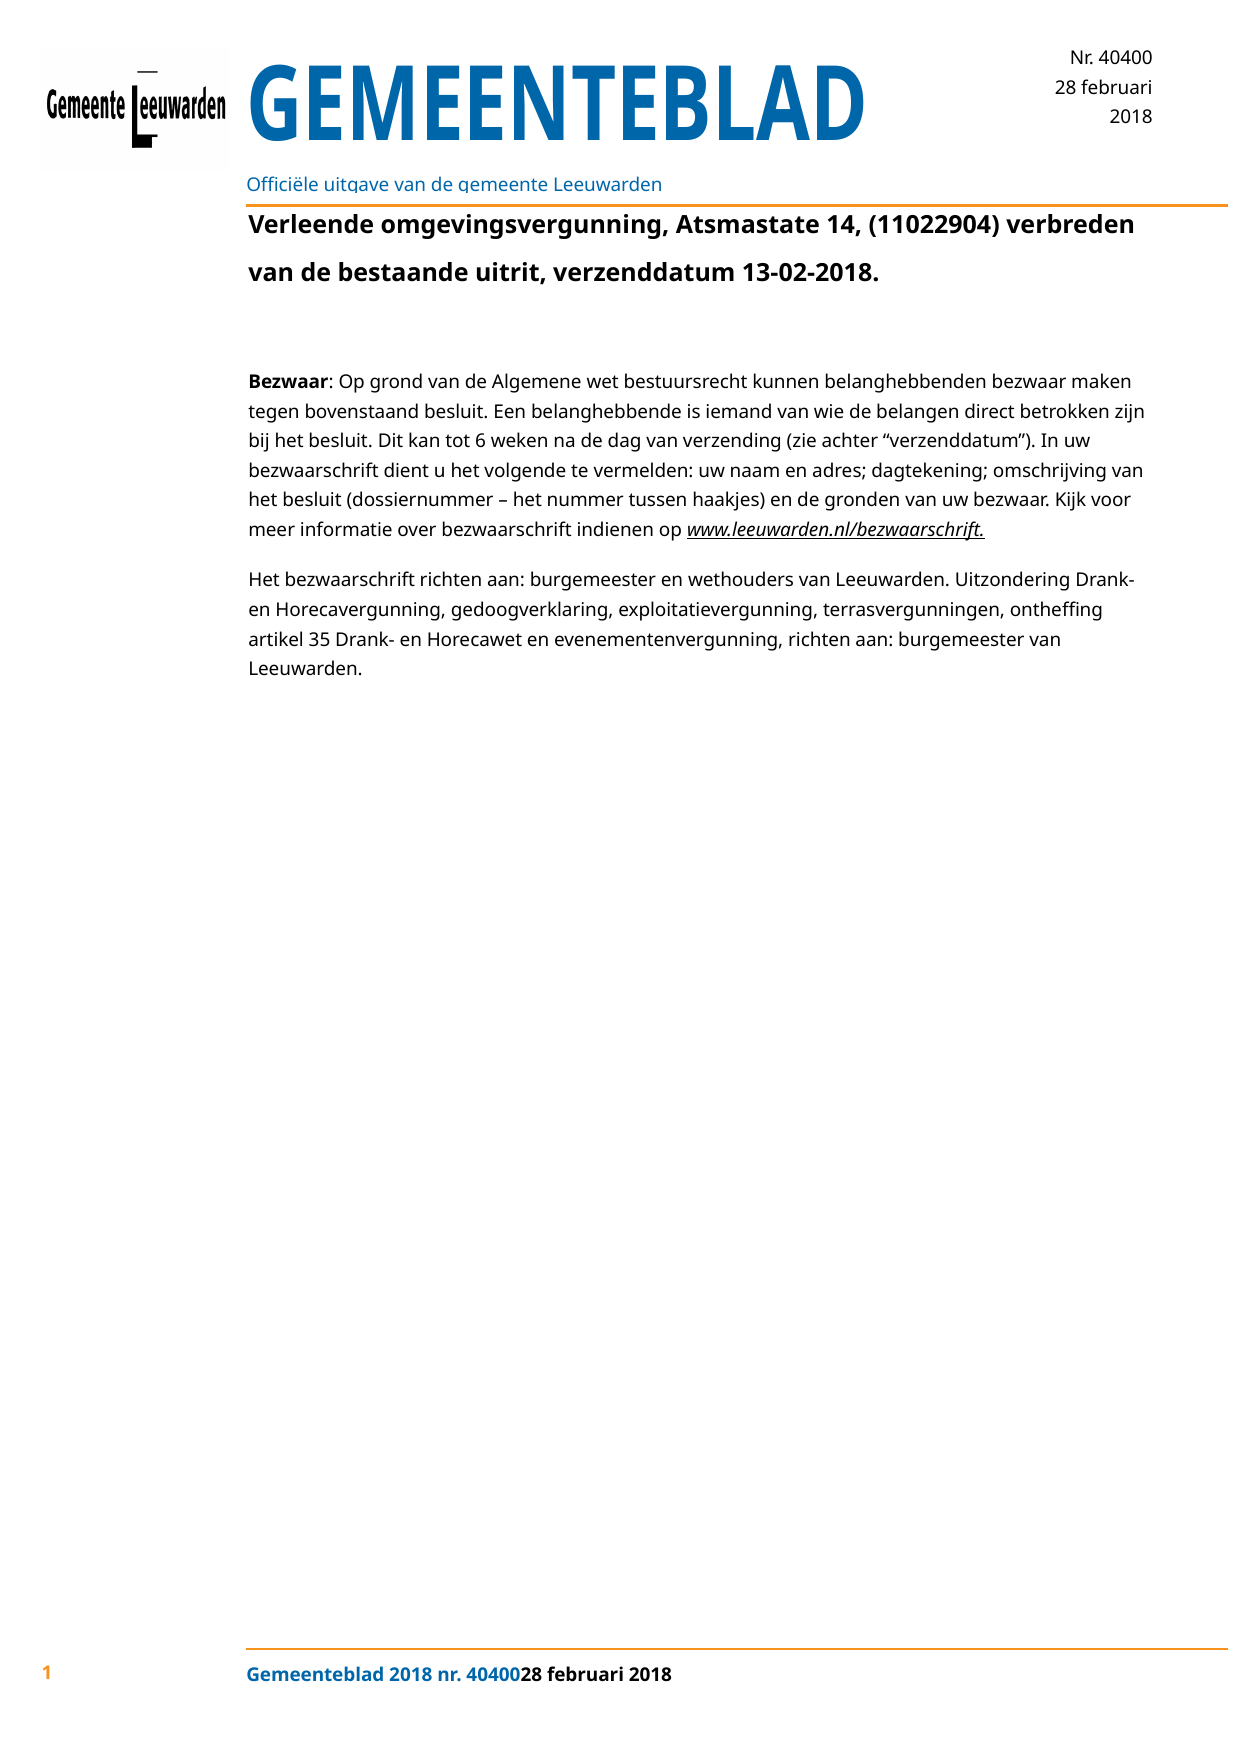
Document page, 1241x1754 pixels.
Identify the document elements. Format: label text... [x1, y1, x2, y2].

text Verleende omgevingsvergunning, Atsmastate 14, (11022904) verbreden van de bestaande uitrit, verzenddatum 13-02-2018. [248, 207, 1152, 288]
text Bezwaar: Op grond van de Algemene wet bestuursrecht kunnen belanghebbenden bezwaar maken tegen bovenstaand besluit. Een belanghebbende is iemand van wie de belangen direct betrokken zijn bij het besluit. Dit kan tot 6 weken na de dag van verzending (zie achter “verzenddatum”). In uw bezwaarschrift dient u het volgende te vermelden: uw naam en adres; dagtekening; omschrijving van het besluit (dossiernummer – het nummer tussen haakjes) en de gronden van uw bezwaar. Kijk voor meer informatie over bezwaarschrift indienen op www.leeuwarden.nl/bezwaarschrift. [248, 368, 1152, 542]
picture [41, 47, 231, 172]
text Het bezwaarschrift richten aan: burgemeester en wethouders van Leeuwarden. Uitzondering Drank- en Horecavergunning, gedoogverklaring, exploitatievergunning, terrasvergunningen, ontheffing artikel 35 Drank- en Horecawet en evenementenvergunning, richten aan: burgemeester van Leeuwarden. [248, 567, 1152, 681]
